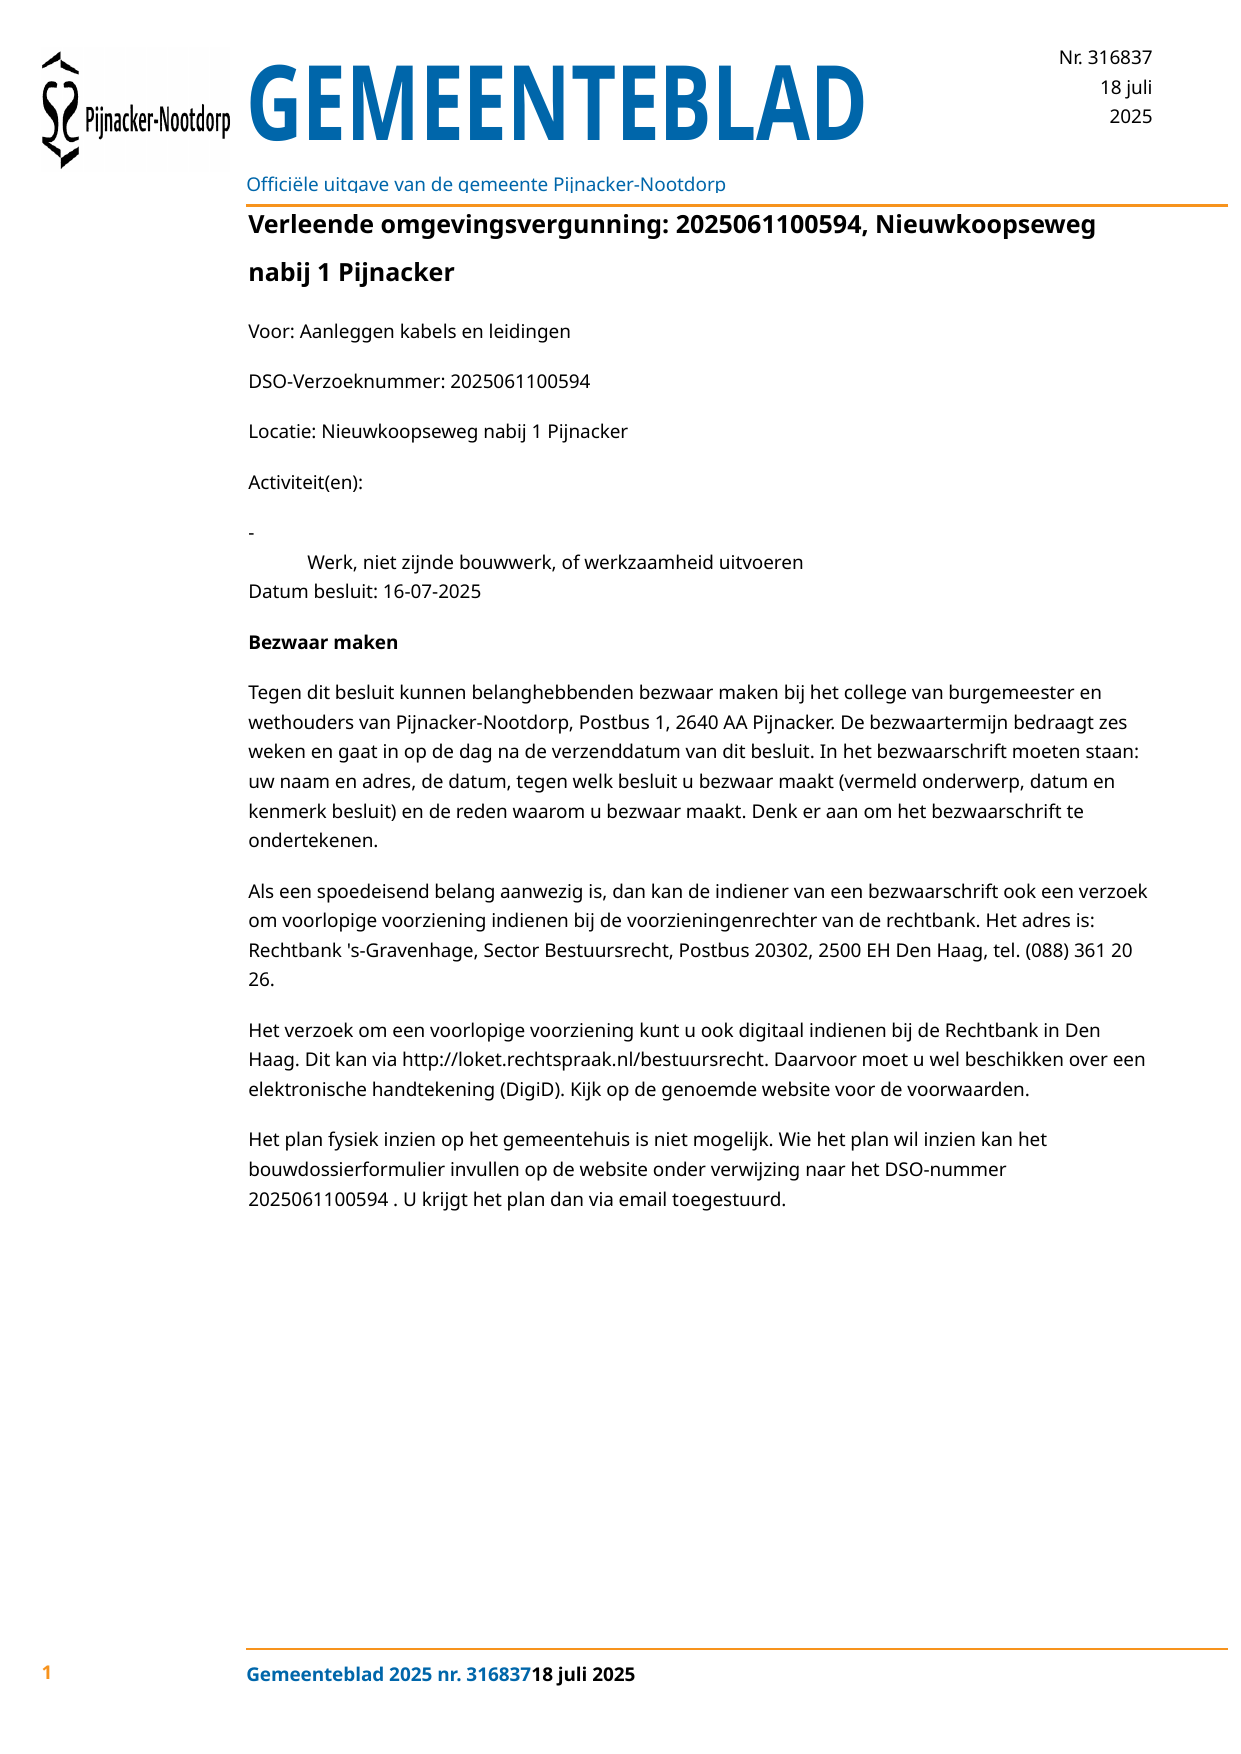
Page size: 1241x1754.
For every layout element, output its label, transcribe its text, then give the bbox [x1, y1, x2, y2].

picture [41, 47, 231, 172]
text Activiteit(en): [248, 469, 1152, 495]
text Locatie: Nieuwkoopseweg nabij 1 Pijnacker [248, 419, 1152, 444]
text Als een spoedeisend belang aanwezig is, dan kan de indiener van een bezwaarschrift ook een verzoek om voorlopige voorziening indienen bij de voorzieningenrechter van de rechtbank. Het adres is: Rechtbank 's-Gravenhage, Sector Bestuursrecht, Postbus 20302, 2500 EH Den Haag, tel. (088) 361 20 26. [248, 878, 1152, 992]
text Bezwaar maken [248, 629, 1152, 655]
text DSO-Verzoeknummer: 2025061100594 [248, 368, 1152, 394]
text Voor: Aanleggen kabels en leidingen [248, 318, 1152, 344]
text Het plan fysiek inzien op het gemeentehuis is niet mogelijk. Wie het plan wil inzien kan het bouwdossierformulier invullen op de website onder verwijzing naar het DSO-nummer 2025061100594 . U krijgt het plan dan via email toegestuurd. [248, 1127, 1152, 1212]
text Tegen dit besluit kunnen belanghebbenden bezwaar maken bij het college van burgemeester en wethouders van Pijnacker-Nootdorp, Postbus 1, 2640 AA Pijnacker. De bezwaartermijn bedraagt zes weken en gaat in op de dag na de verzenddatum van dit besluit. In het bezwaarschrift moeten staan: uw naam en adres, de datum, tegen welk besluit u bezwaar maakt (vermeld onderwerp, datum en kenmerk besluit) en de reden waarom u bezwaar maakt. Denk er aan om het bezwaarschrift te ondertekenen. [248, 679, 1152, 853]
text Het verzoek om een voorlopige voorziening kunt u ook digitaal indienen bij de Rechtbank in Den Haag. Dit kan via http://loket.rechtspraak.nl/bestuursrecht. Daarvoor moet u wel beschikken over een elektronische handtekening (DigiD). Kijk op de genoemde website voor de voorwaarden. [248, 1017, 1152, 1102]
text Verleende omgevingsvergunning: 2025061100594, Nieuwkoopseweg nabij 1 Pijnacker [248, 207, 1152, 288]
list Werk, niet zijnde bouwwerk, of werkzaamheid uitvoeren [248, 549, 1152, 575]
text Datum besluit: 16-07-2025 [248, 579, 1152, 604]
